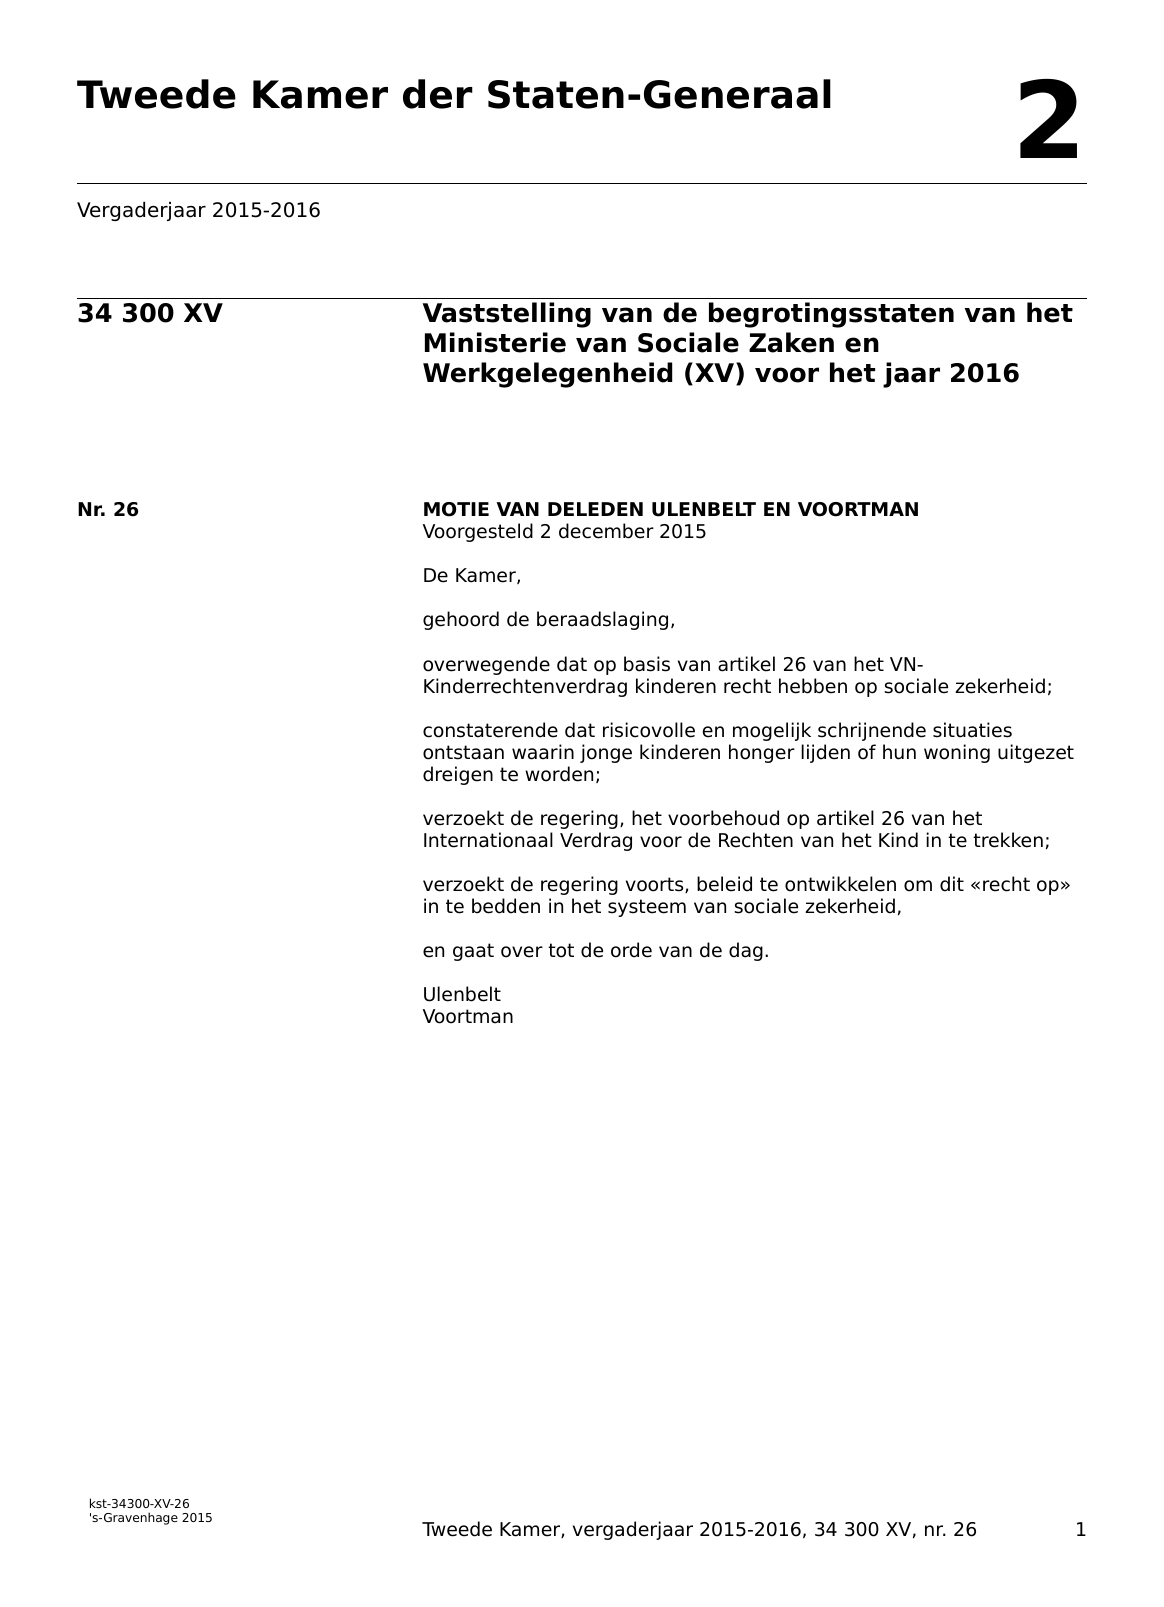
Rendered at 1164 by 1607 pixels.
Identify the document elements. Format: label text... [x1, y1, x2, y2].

subtitle Nr. 26 MOTIE VAN DELEDEN ULENBELT EN VOORTMAN [77, 499, 1087, 521]
table_cell Vergaderjaar 2015-2016 [77, 184, 1087, 298]
text Ulenbelt [422, 984, 1087, 1006]
text verzoekt de regering voorts, beleid te ontwikkelen om dit «recht op» in te bedden in het systeem van sociale zekerheid, [422, 874, 1087, 918]
text Voorgesteld 2 december 2015 [422, 521, 1087, 543]
text 's-Gravenhage 2015 [88, 1511, 323, 1525]
text en gaat over tot de orde van de dag. [422, 940, 1087, 962]
text De Kamer, [422, 565, 1087, 587]
text gehoord de beraadslaging, [422, 609, 1087, 631]
table_header 2 [886, 59, 1087, 183]
text constaterende dat risicovolle en mogelijk schrijnende situaties ontstaan waarin jonge kinderen honger lijden of hun woning uitgezet dreigen te worden; [422, 720, 1087, 786]
text overwegende dat op basis van artikel 26 van het VN-Kinderrechtenverdrag kinderen recht hebben op sociale zekerheid; [422, 653, 1087, 697]
text verzoekt de regering, het voorbehoud op artikel 26 van het Internationaal Verdrag voor de Rechten van het Kind in te trekken; [422, 808, 1087, 852]
table_header Tweede Kamer der Staten-Generaal [77, 59, 886, 183]
text kst-34300-XV-26 [88, 1497, 323, 1511]
text Voortman [422, 1006, 1087, 1028]
subtitle 34 300 XV Vaststelling van de begrotingsstaten van het Ministerie van Sociale Zaken en Werkgelegenheid (XV) voor het jaar 2016 [77, 299, 1087, 388]
